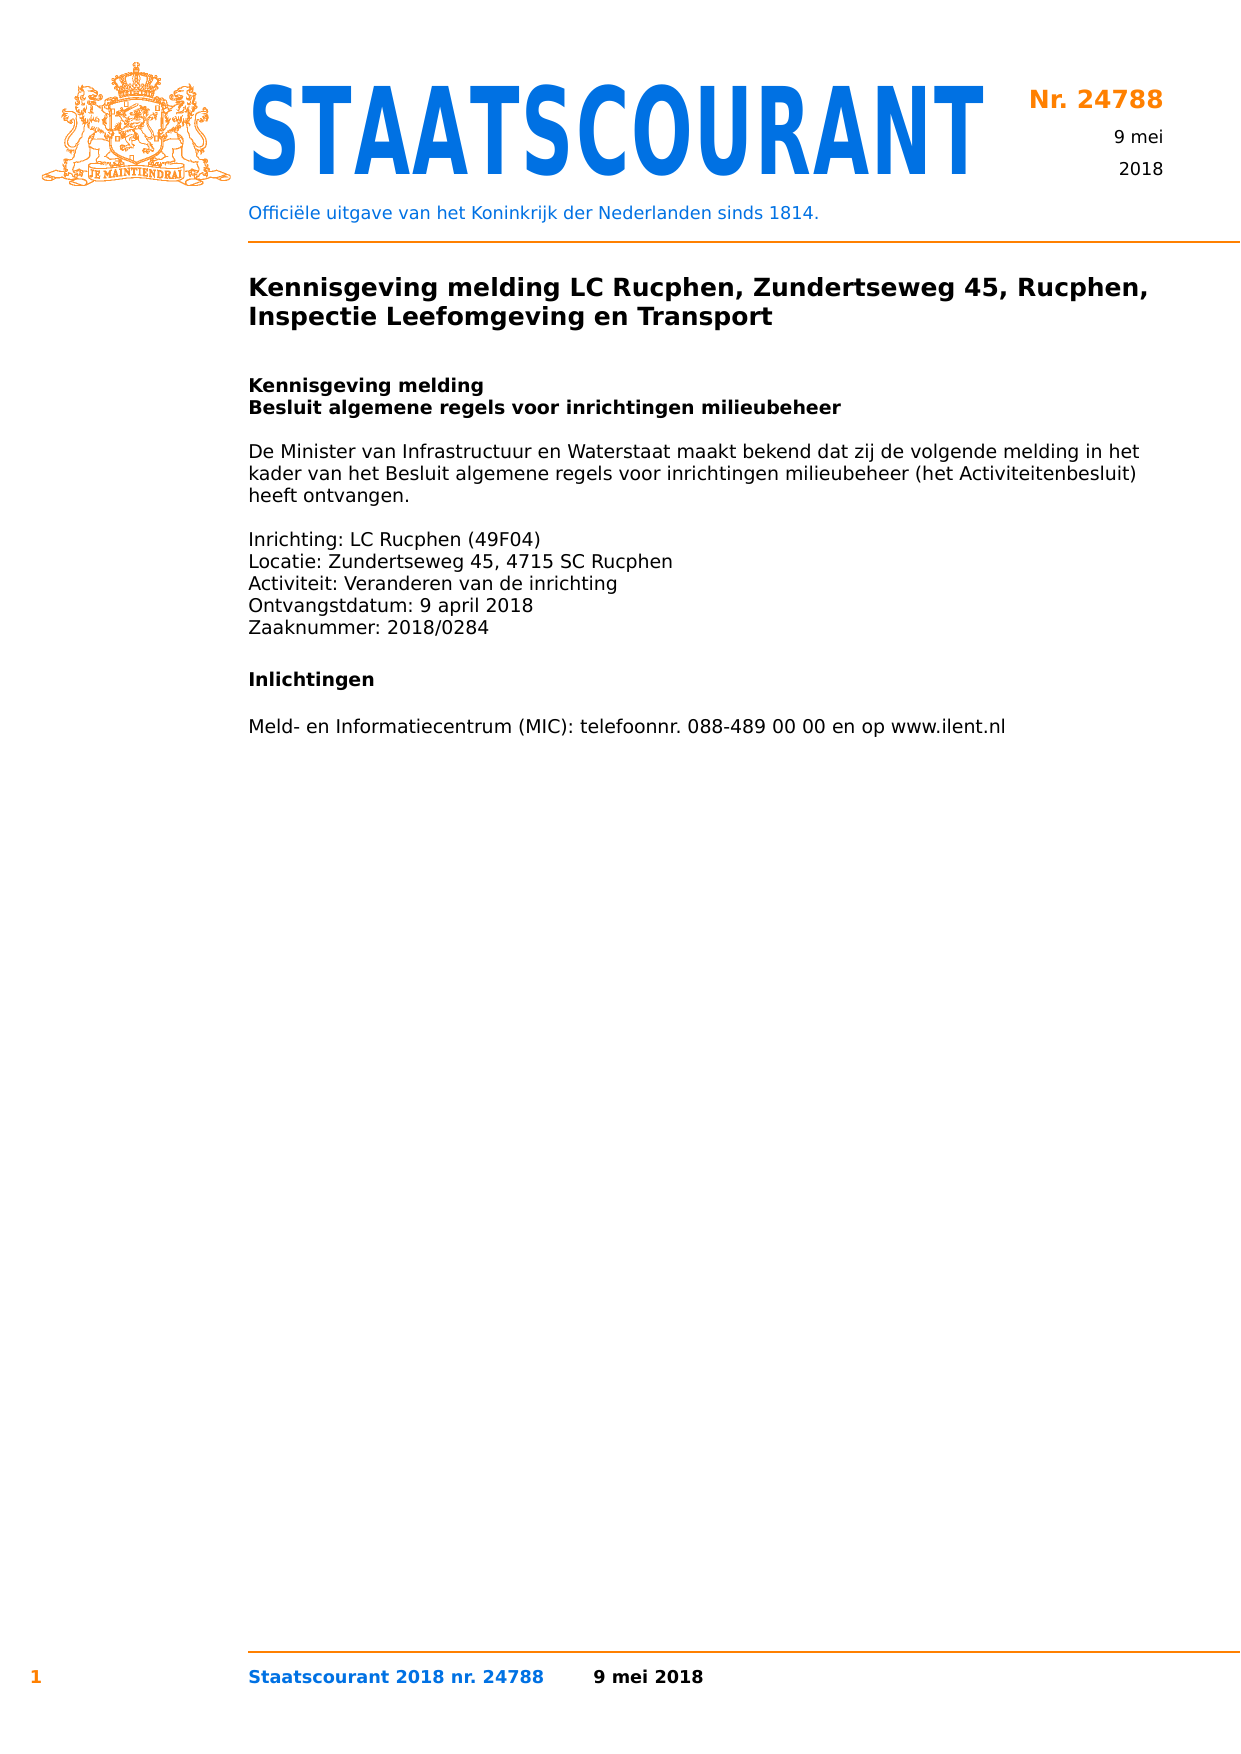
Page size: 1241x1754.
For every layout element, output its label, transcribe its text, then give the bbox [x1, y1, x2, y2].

text Activiteit: Veranderen van de inrichting [248, 573, 1163, 595]
text Inrichting: LC Rucphen (49F04) [248, 529, 1163, 551]
text Meld- en Informatiecentrum (MIC): telefoonnr. 088-489 00 00 en op www.ilent.nl [248, 716, 1163, 738]
text Besluit algemene regels voor inrichtingen milieubeheer [248, 397, 1163, 419]
text Zaaknummer: 2018/0284 [248, 617, 1163, 639]
picture [41, 62, 231, 186]
subtitle Inlichtingen [248, 669, 1163, 691]
table_cell 9 mei [998, 121, 1240, 153]
table_header STAATSCOURANT [248, 62, 998, 203]
table_header [25, 62, 248, 241]
subtitle Kennisgeving melding LC Rucphen, Zundertseweg 45, Rucphen, Inspectie Leefomgeving en Transport [248, 273, 1163, 331]
text Locatie: Zundertseweg 45, 4715 SC Rucphen [248, 551, 1163, 573]
table_cell Officiële uitgave van het Koninkrijk der Nederlanden sinds 1814. [248, 203, 1240, 241]
text Kennisgeving melding [248, 375, 1163, 397]
table_header Nr. 24788 [998, 62, 1240, 121]
table_cell 2018 [998, 153, 1240, 203]
text De Minister van Infrastructuur en Waterstaat maakt bekend dat zij de volgende melding in het kader van het Besluit algemene regels voor inrichtingen milieubeheer (het Activiteitenbesluit) heeft ontvangen. [248, 441, 1163, 507]
text Ontvangstdatum: 9 april 2018 [248, 595, 1163, 617]
